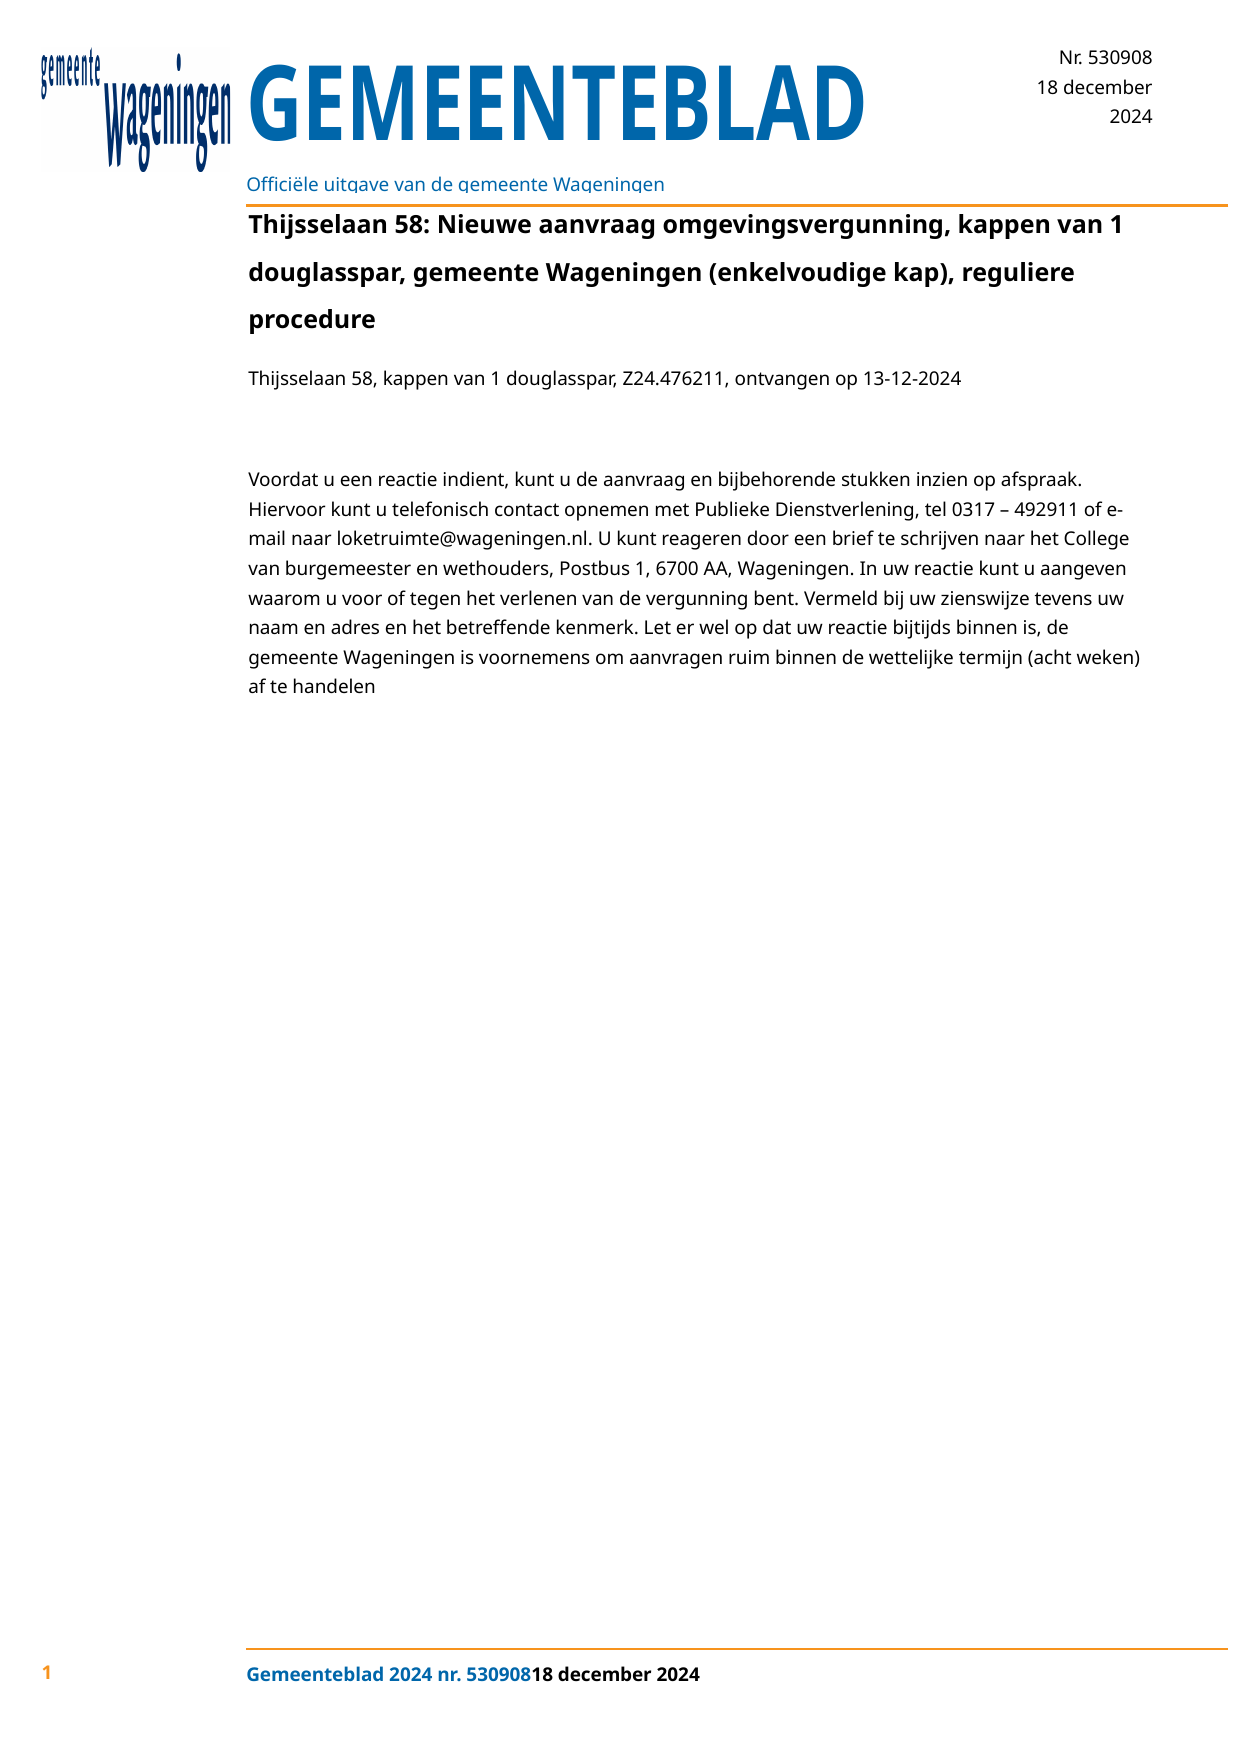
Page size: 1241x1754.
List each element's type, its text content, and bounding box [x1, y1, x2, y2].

text Thijsselaan 58: Nieuwe aanvraag omgevingsvergunning, kappen van 1 douglasspar, gemeente Wageningen (enkelvoudige kap), reguliere procedure [248, 207, 1152, 336]
text Thijsselaan 58, kappen van 1 douglasspar, Z24.476211, ontvangen op 13-12-2024 [248, 366, 1152, 391]
picture [41, 47, 231, 172]
text Voordat u een reactie indient, kunt u de aanvraag en bijbehorende stukken inzien op afspraak. Hiervoor kunt u telefonisch contact opnemen met Publieke Dienstverlening, tel 0317 – 492911 of e-mail naar loketruimte@wageningen.nl. U kunt reageren door een brief te schrijven naar het College van burgemeester en wethouders, Postbus 1, 6700 AA, Wageningen. In uw reactie kunt u aangeven waarom u voor of tegen het verlenen van de vergunning bent. Vermeld bij uw zienswijze tevens uw naam en adres en het betreffende kenmerk. Let er wel op dat uw reactie bijtijds binnen is, de gemeente Wageningen is voornemens om aanvragen ruim binnen de wettelijke termijn (acht weken) af te handelen [248, 466, 1152, 699]
